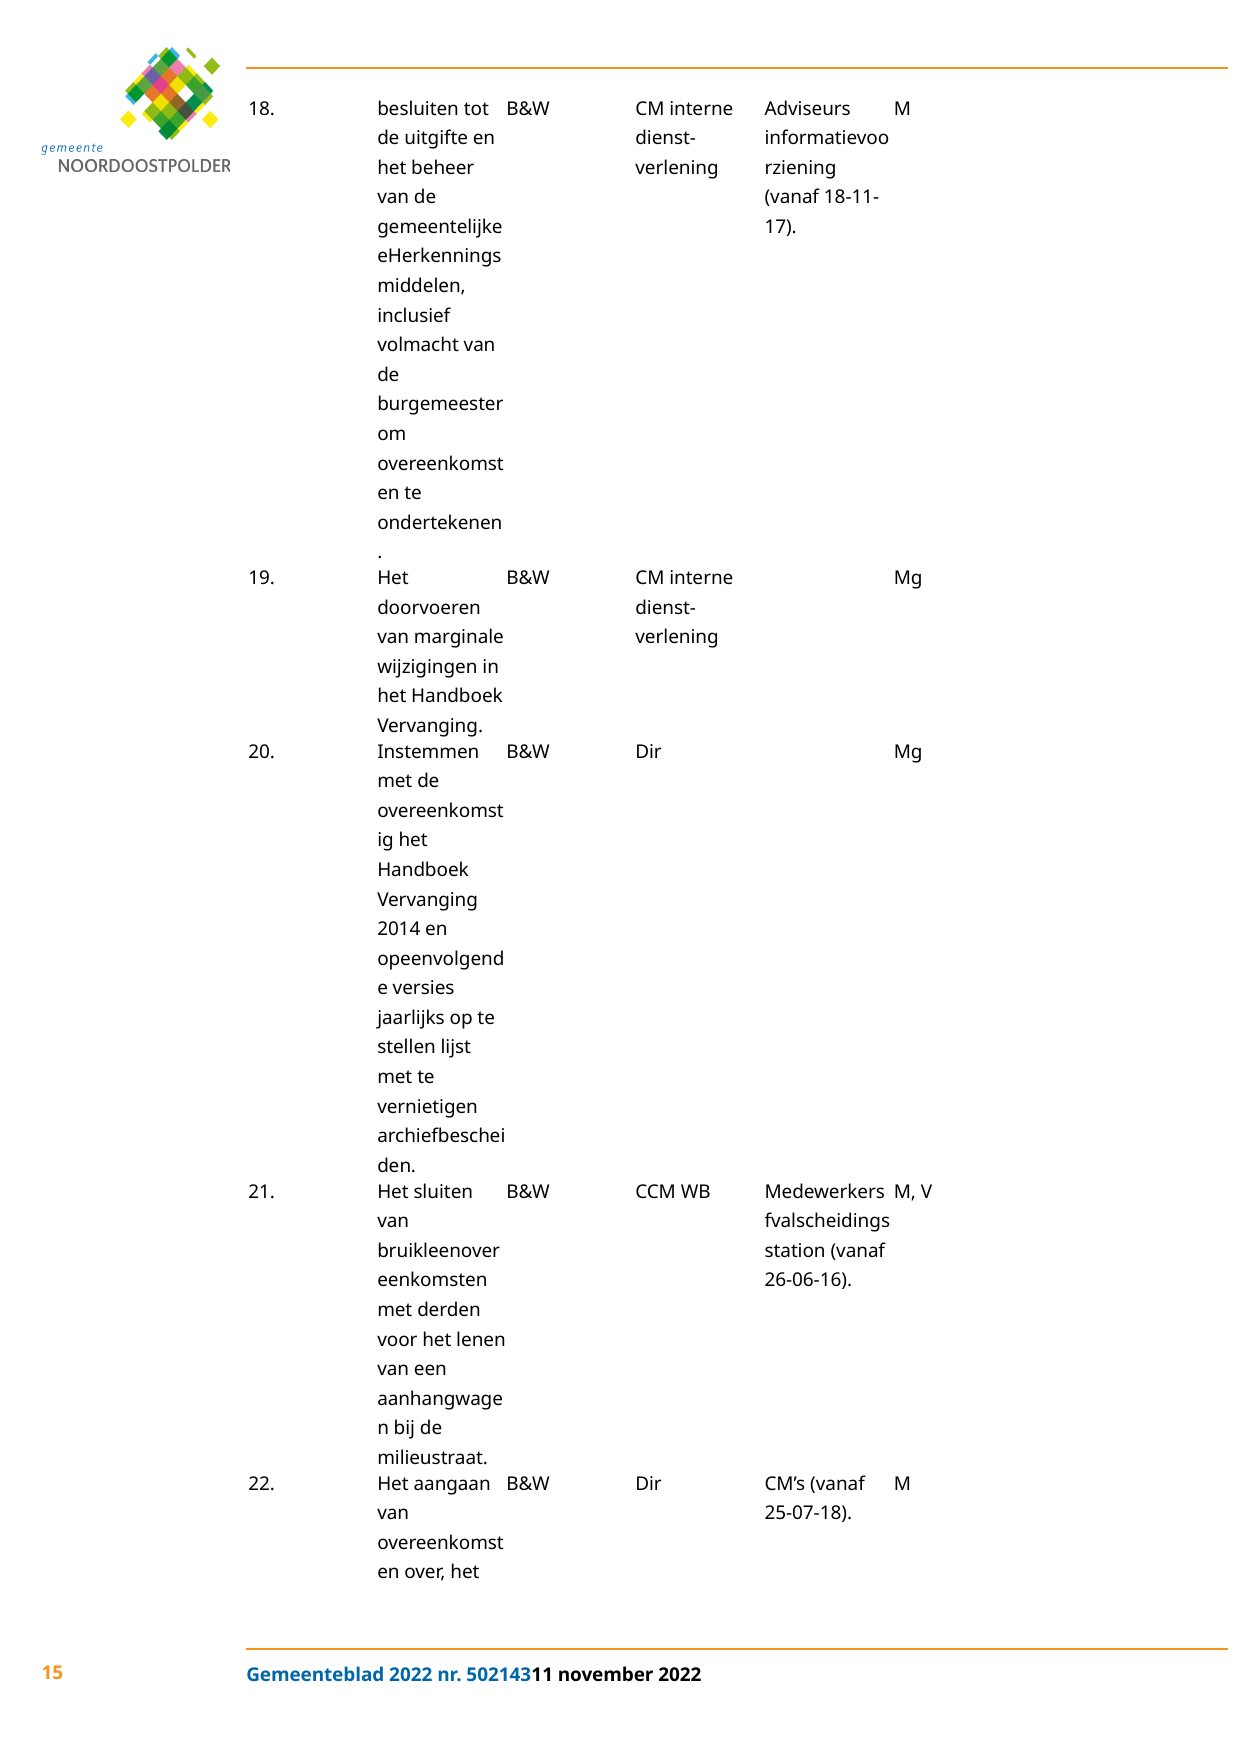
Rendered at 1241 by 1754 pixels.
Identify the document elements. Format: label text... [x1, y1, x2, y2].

table_cell 19. [248, 564, 377, 738]
table_cell M [894, 1470, 1022, 1584]
table_cell Adviseurs informatievoorziening (vanaf 18-11-17). [764, 95, 893, 564]
table_cell Het sluiten van bruikleenovereenkomsten met derden voor het lenen van een aanhangwagen bij de milieustraat. [377, 1178, 506, 1470]
table_cell Instemmen met de overeenkomstig het Handboek Vervanging 2014 en opeenvolgende versies jaarlijks op te stellen lijst met te vernietigen archiefbescheiden. [377, 738, 506, 1178]
table_cell [764, 564, 893, 738]
table_cell M, V [894, 1178, 1022, 1470]
picture [41, 47, 231, 172]
table_cell [1023, 1470, 1152, 1584]
table_cell Mg [894, 564, 1022, 738]
table_cell Mg [894, 738, 1022, 1178]
table_cell B&W [506, 738, 635, 1178]
table_cell Medewerkers fvalscheidingsstation (vanaf 26-06-16). [764, 1178, 893, 1470]
table_cell CM interne dienst- verlening [635, 95, 764, 564]
table_cell CM’s (vanaf 25-07-18). [764, 1470, 893, 1584]
table_cell [764, 738, 893, 1178]
table_cell [1023, 564, 1152, 738]
table_cell CM interne dienst- verlening [635, 564, 764, 738]
table_cell 20. [248, 738, 377, 1178]
table_cell M [894, 95, 1022, 564]
table_cell Het doorvoeren van marginale wijzigingen in het Handboek Vervanging. [377, 564, 506, 738]
table_cell B&W [506, 95, 635, 564]
table_cell [1023, 738, 1152, 1178]
table_cell [1023, 1178, 1152, 1470]
table_cell Het aangaan van overeenkomsten over, het [377, 1470, 506, 1584]
table_cell besluiten tot de uitgifte en het beheer van de gemeentelijke eHerkenningsmiddelen, inclusief volmacht van de burgemeester om overeenkomsten te ondertekenen. [377, 95, 506, 564]
table_cell 22. [248, 1470, 377, 1584]
table_cell 18. [248, 95, 377, 564]
table_cell B&W [506, 1470, 635, 1584]
table_cell CCM WB [635, 1178, 764, 1470]
table_cell 21. [248, 1178, 377, 1470]
table_cell B&W [506, 564, 635, 738]
table_cell [1023, 95, 1152, 564]
table_cell Dir [635, 1470, 764, 1584]
table_cell Dir [635, 738, 764, 1178]
table_cell B&W [506, 1178, 635, 1470]
